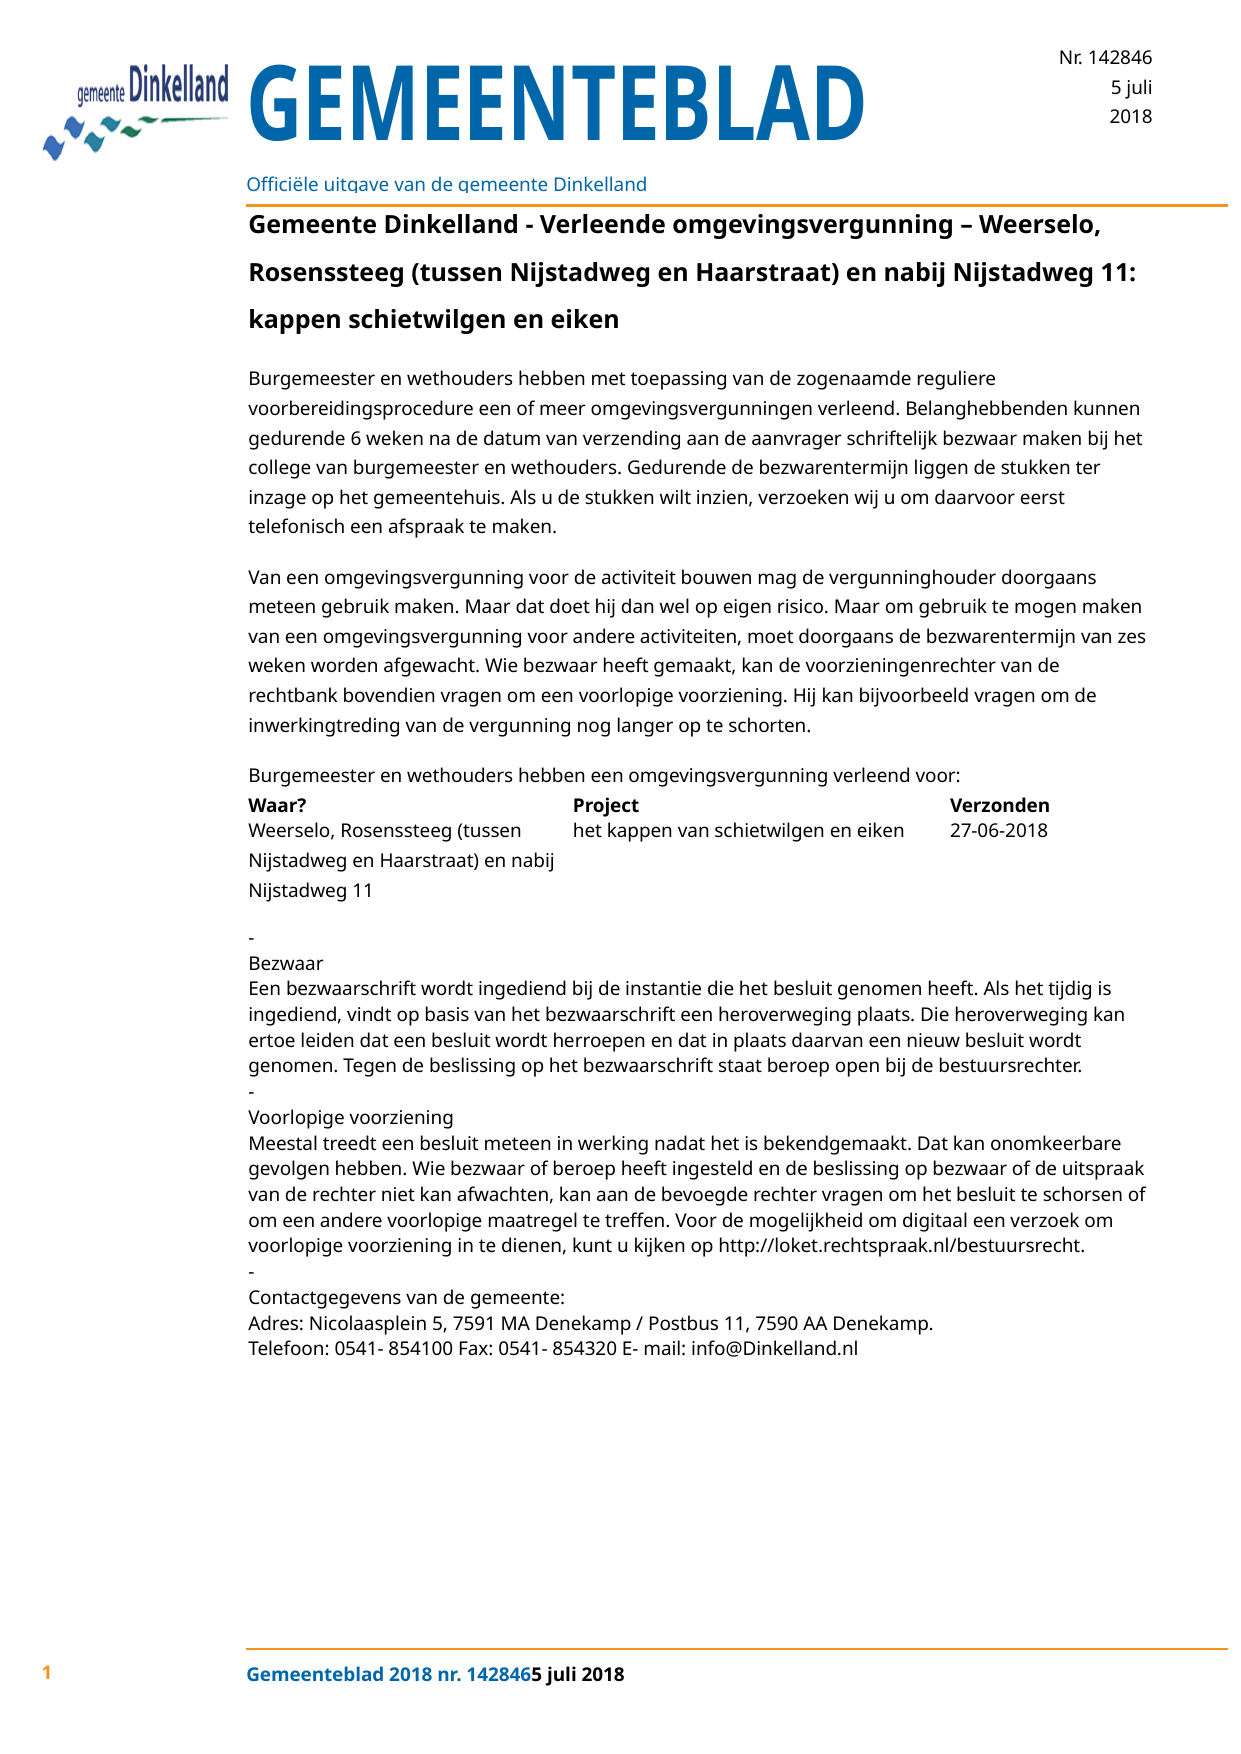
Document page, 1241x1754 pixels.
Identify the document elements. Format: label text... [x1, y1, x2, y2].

table_cell 27-06-2018 [950, 818, 1152, 902]
text Van een omgevingsvergunning voor de activiteit bouwen mag de vergunninghouder doorgaans meteen gebruik maken. Maar dat doet hij dan wel op eigen risico. Maar om gebruik te mogen maken van een omgevingsvergunning voor andere activiteiten, moet doorgaans de bezwarentermijn van zes weken worden afgewacht. Wie bezwaar heeft gemaakt, kan de voorzieningenrechter van de rechtbank bovendien vragen om een voorlopige voorziening. Hij kan bijvoorbeeld vragen om de inwerkingtreding van de vergunning nog langer op te schorten. [248, 564, 1152, 737]
text Contactgegevens van de gemeente: [248, 1284, 1152, 1310]
table_cell Weerselo, Rosenssteeg (tussen Nijstadweg en Haarstraat) en nabij Nijstadweg 11 [248, 818, 573, 902]
text Een bezwaarschrift wordt ingediend bij de instantie die het besluit genomen heeft. Als het tijdig is ingediend, vindt op basis van het bezwaarschrift een heroverweging plaats. Die heroverweging kan ertoe leiden dat een besluit wordt herroepen en dat in plaats daarvan een nieuw besluit wordt genomen. Tegen de beslissing op het bezwaarschrift staat beroep open bij de bestuursrechter. [248, 975, 1152, 1078]
text Meestal treedt een besluit meteen in werking nadat het is bekendgemaakt. Dat kan onomkeerbare gevolgen hebben. Wie bezwaar of beroep heeft ingesteld en de beslissing op bezwaar of de uitspraak van de rechter niet kan afwachten, kan aan de bevoegde rechter vragen om het besluit te schorsen of om een andere voorlopige maatregel te treffen. Voor de mogelijkheid om digitaal een verzoek om voorlopige voorziening in te dienen, kunt u kijken op http://loket.rechtspraak.nl/bestuursrecht. [248, 1130, 1152, 1258]
text - [248, 1078, 1152, 1104]
picture [41, 47, 231, 172]
text Voorlopige voorziening [248, 1104, 1152, 1130]
text Adres: Nicolaasplein 5, 7591 MA Denekamp / Postbus 11, 7590 AA Denekamp. [248, 1310, 1152, 1336]
text Gemeente Dinkelland - Verleende omgevingsvergunning – Weerselo, Rosenssteeg (tussen Nijstadweg en Haarstraat) en nabij Nijstadweg 11: kappen schietwilgen en eiken [248, 207, 1152, 336]
text Burgemeester en wethouders hebben een omgevingsvergunning verleend voor: [248, 762, 1152, 788]
text Telefoon: 0541- 854100 Fax: 0541- 854320 E- mail: info@Dinkelland.nl [248, 1336, 1152, 1361]
table_header Waar? [248, 792, 573, 818]
text Bezwaar [248, 950, 1152, 975]
table_header Verzonden [950, 792, 1152, 818]
text Burgemeester en wethouders hebben met toepassing van de zogenaamde reguliere voorbereidingsprocedure een of meer omgevingsvergunningen verleend. Belanghebbenden kunnen gedurende 6 weken na de datum van verzending aan de aanvrager schriftelijk bezwaar maken bij het college van burgemeester en wethouders. Gedurende de bezwarentermijn liggen de stukken ter inzage op het gemeentehuis. Als u de stukken wilt inzien, verzoeken wij u om daarvoor eerst telefonisch een afspraak te maken. [248, 366, 1152, 539]
table_cell het kappen van schietwilgen en eiken [573, 818, 950, 902]
text - [248, 1258, 1152, 1284]
table_header Project [573, 792, 950, 818]
text - [248, 924, 1152, 950]
